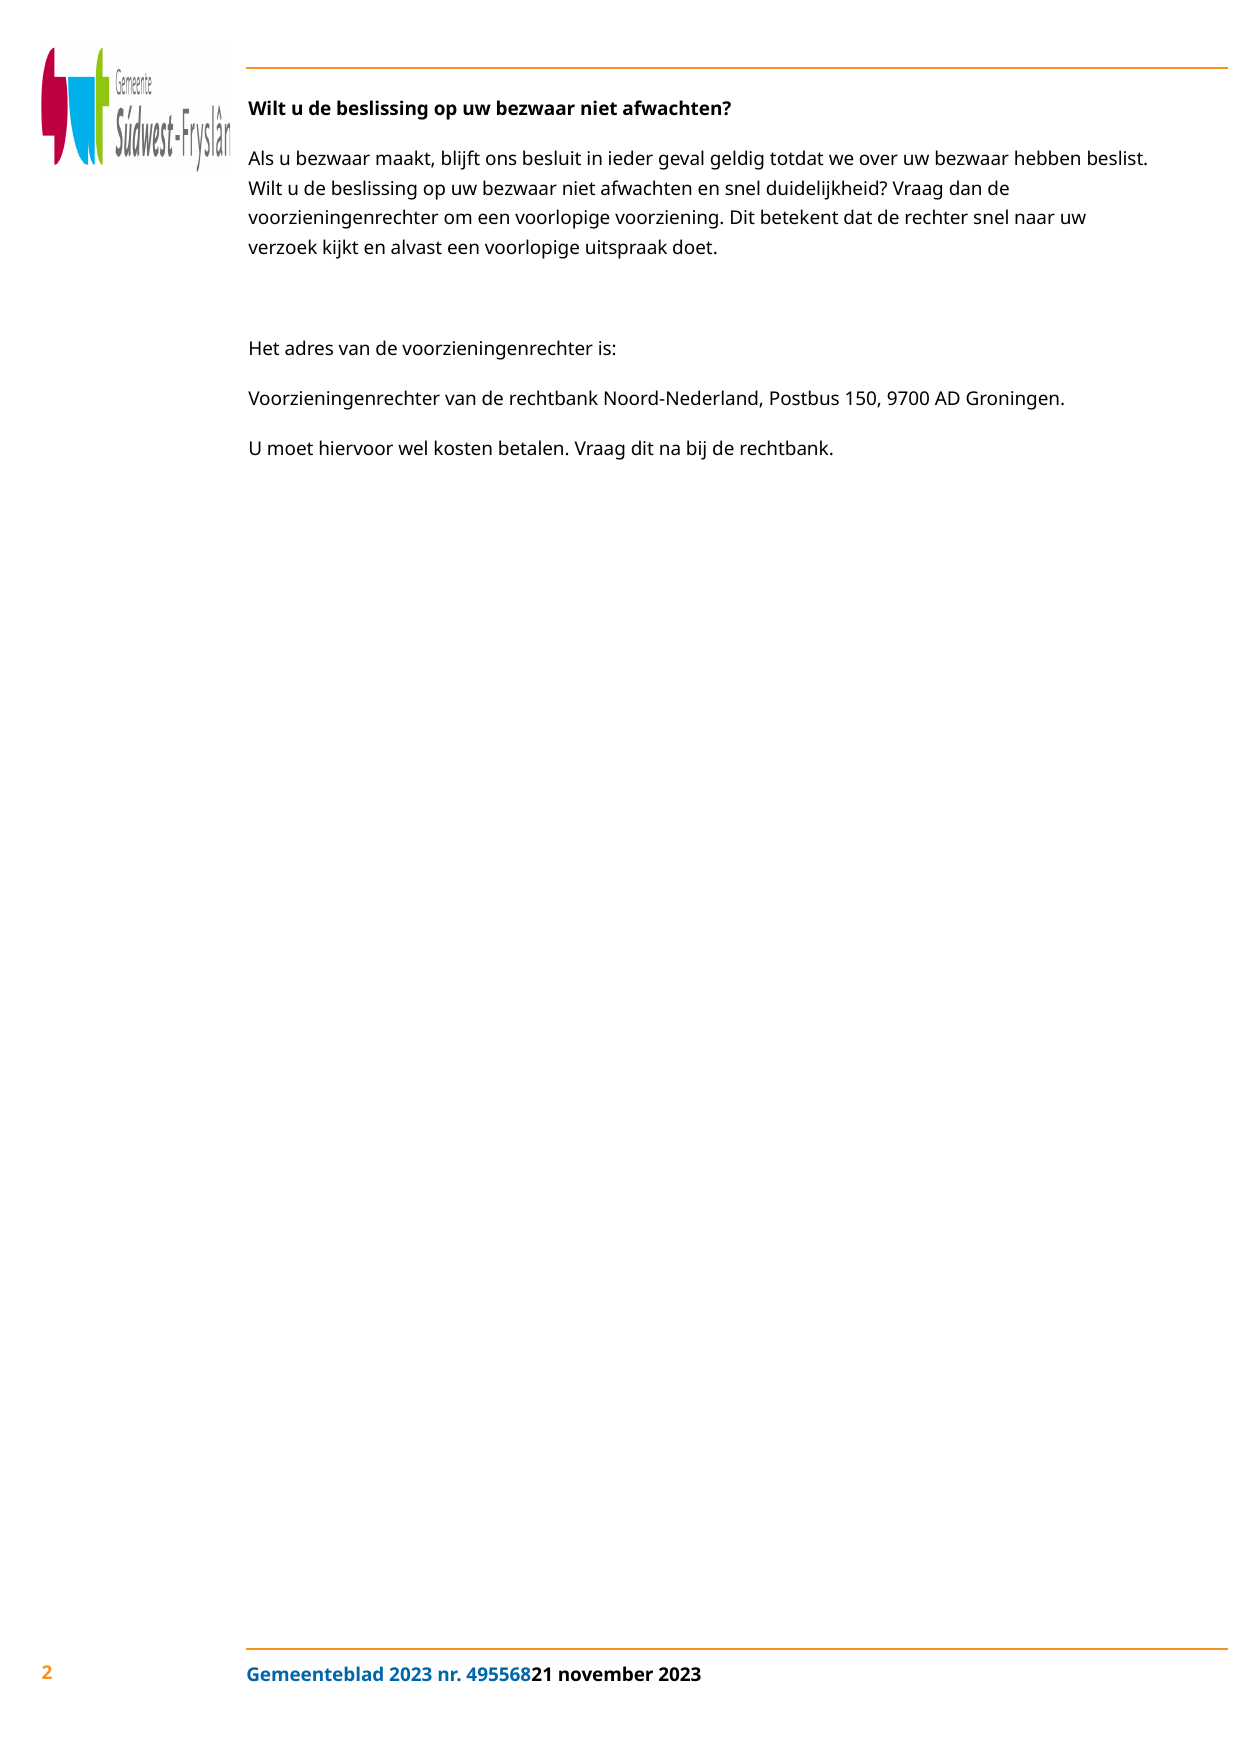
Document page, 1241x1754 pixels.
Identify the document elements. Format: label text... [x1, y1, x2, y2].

picture [41, 47, 231, 172]
text Het adres van de voorzieningenrechter is: [248, 335, 1152, 361]
text Voorzieningenrechter van de rechtbank Noord-Nederland, Postbus 150, 9700 AD Groningen. [248, 385, 1152, 411]
text Als u bezwaar maakt, blijft ons besluit in ieder geval geldig totdat we over uw bezwaar hebben beslist. Wilt u de beslissing op uw bezwaar niet afwachten en snel duidelijkheid? Vraag dan de voorzieningenrechter om een voorlopige voorziening. Dit betekent dat de rechter snel naar uw verzoek kijkt en alvast een voorlopige uitspraak doet. [248, 145, 1152, 260]
text Wilt u de beslissing op uw bezwaar niet afwachten? [248, 95, 1152, 121]
text U moet hiervoor wel kosten betalen. Vraag dit na bij de rechtbank. [248, 436, 1152, 461]
